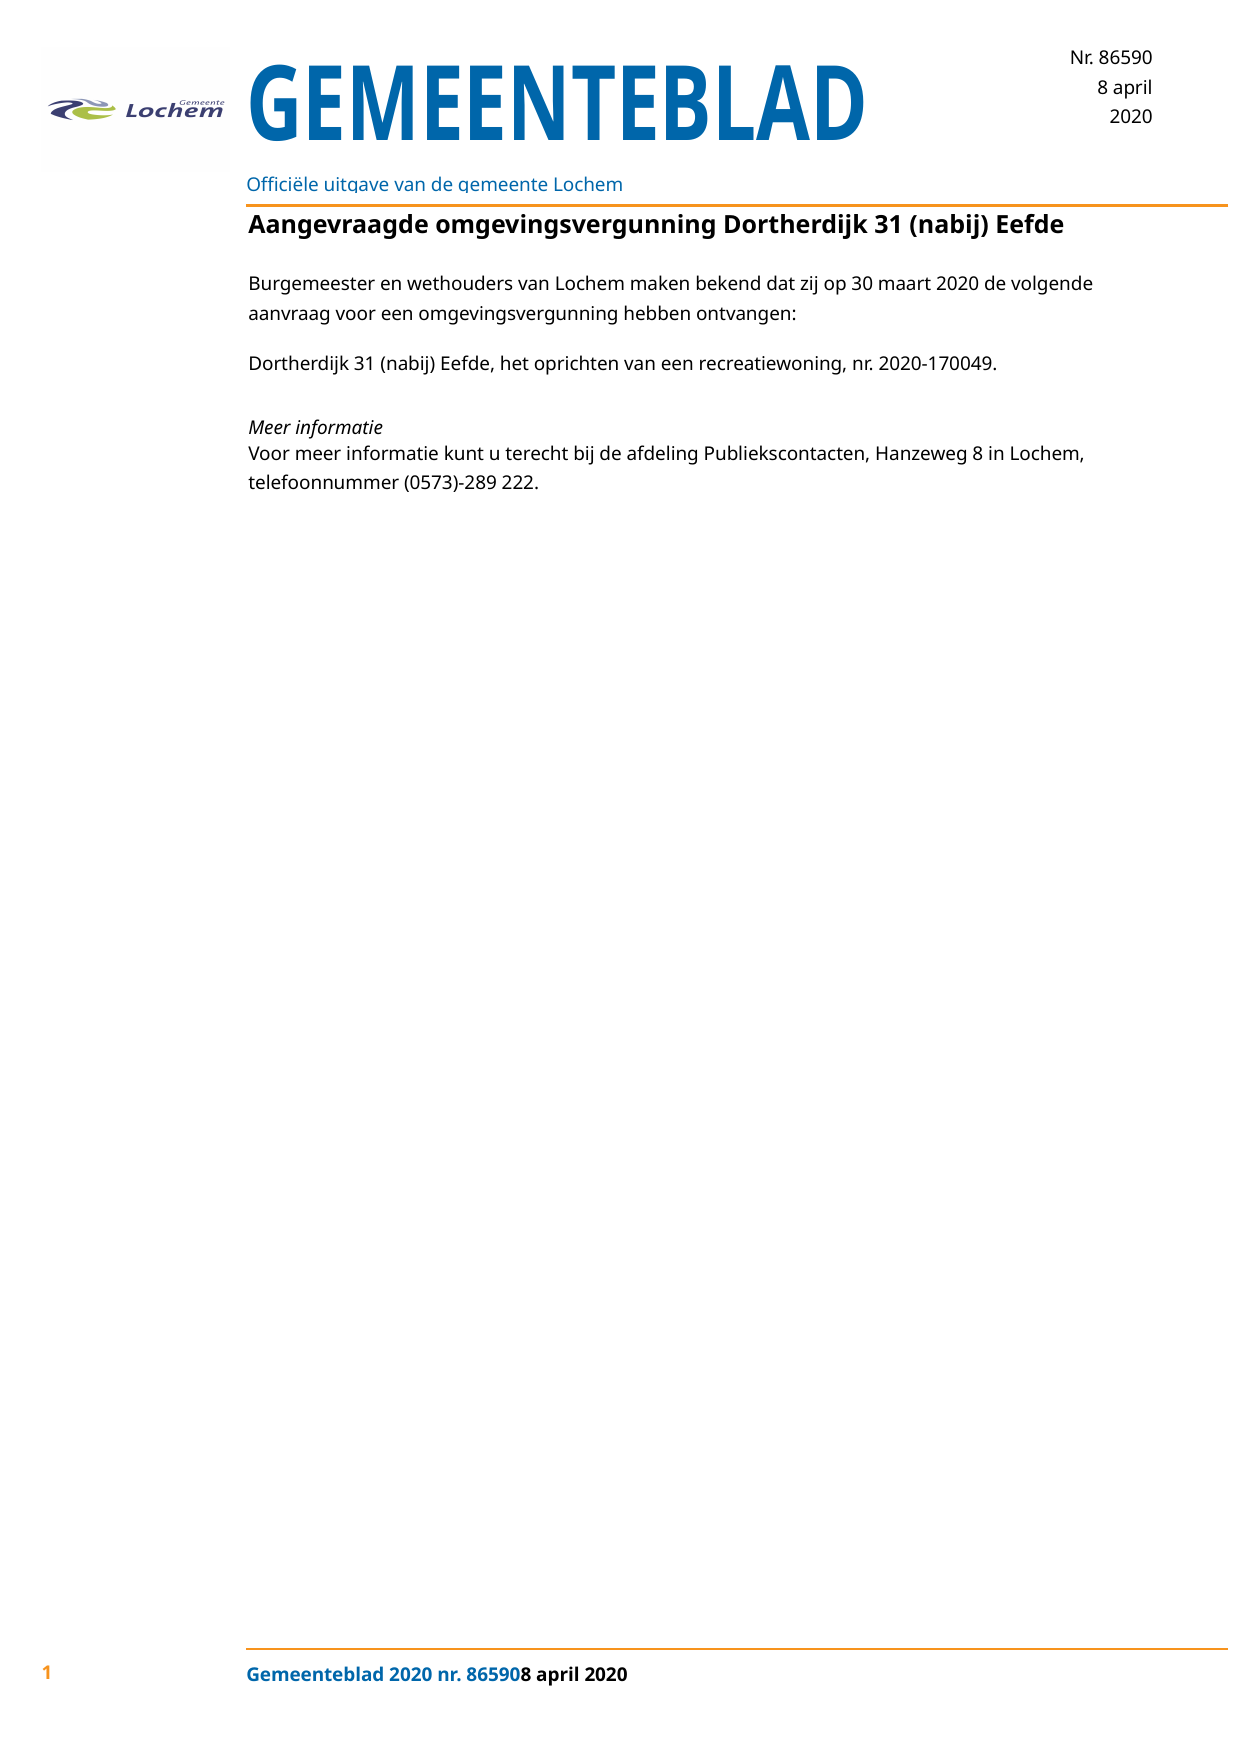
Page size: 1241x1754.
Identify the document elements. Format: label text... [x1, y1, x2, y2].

picture [41, 47, 231, 172]
text Aangevraagde omgevingsvergunning Dortherdijk 31 (nabij) Eefde [248, 207, 1152, 241]
text Voor meer informatie kunt u terecht bij de afdeling Publiekscontacten, Hanzeweg 8 in Lochem, telefoonnummer (0573)-289 222. [248, 440, 1152, 495]
text Burgemeester en wethouders van Lochem maken bekend dat zij op 30 maart 2020 de volgende aanvraag voor een omgevingsvergunning hebben ontvangen: [248, 270, 1152, 326]
text Meer informatie [248, 414, 1152, 440]
text Dortherdijk 31 (nabij) Eefde, het oprichten van een recreatiewoning, nr. 2020-170049. [248, 350, 1152, 376]
